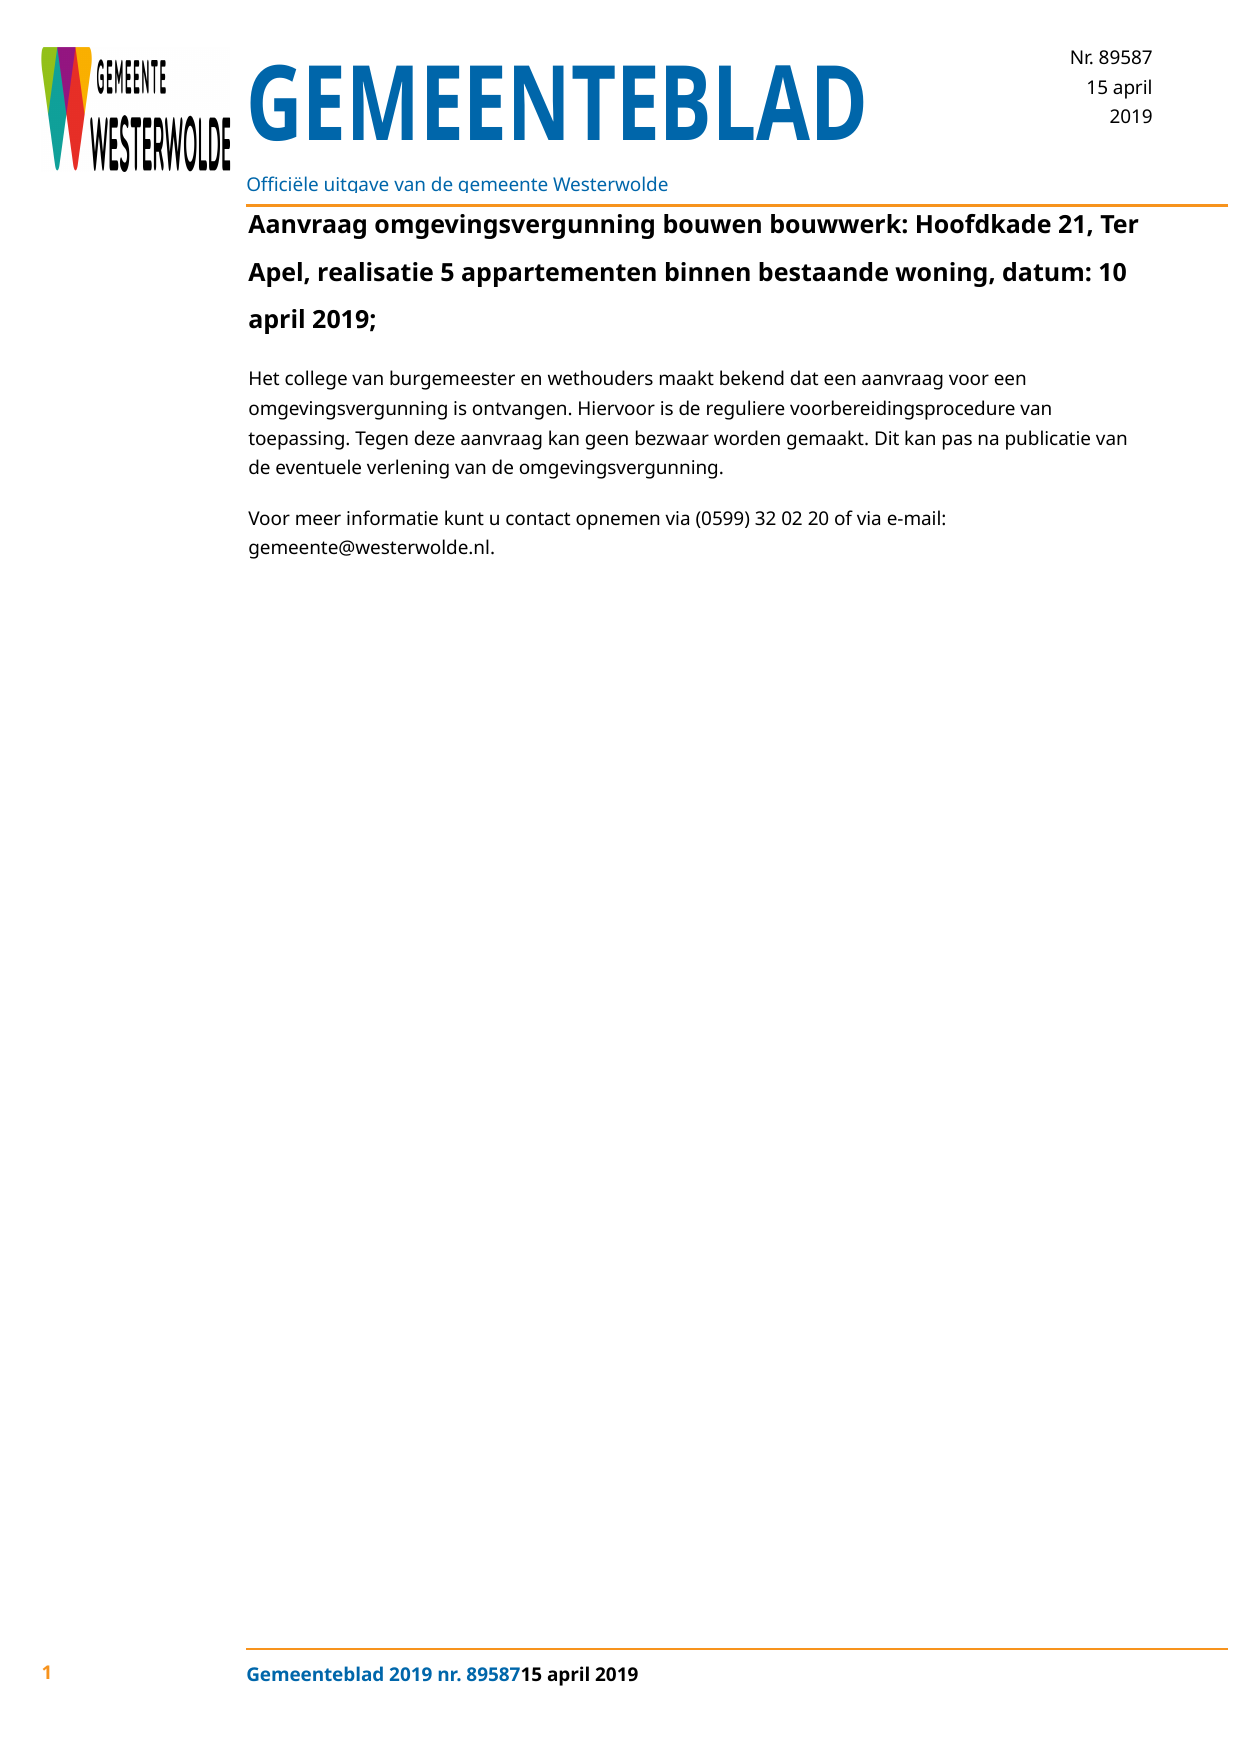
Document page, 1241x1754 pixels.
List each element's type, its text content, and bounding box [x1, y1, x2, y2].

text Het college van burgemeester en wethouders maakt bekend dat een aanvraag voor een omgevingsvergunning is ontvangen. Hiervoor is de reguliere voorbereidingsprocedure van toepassing. Tegen deze aanvraag kan geen bezwaar worden gemaakt. Dit kan pas na publicatie van de eventuele verlening van de omgevingsvergunning. [248, 366, 1152, 480]
text Aanvraag omgevingsvergunning bouwen bouwwerk: Hoofdkade 21, Ter Apel, realisatie 5 appartementen binnen bestaande woning, datum: 10 april 2019; [248, 207, 1152, 336]
text Voor meer informatie kunt u contact opnemen via (0599) 32 02 20 of via e-mail: gemeente@westerwolde.nl. [248, 505, 1152, 560]
picture [41, 47, 231, 172]
